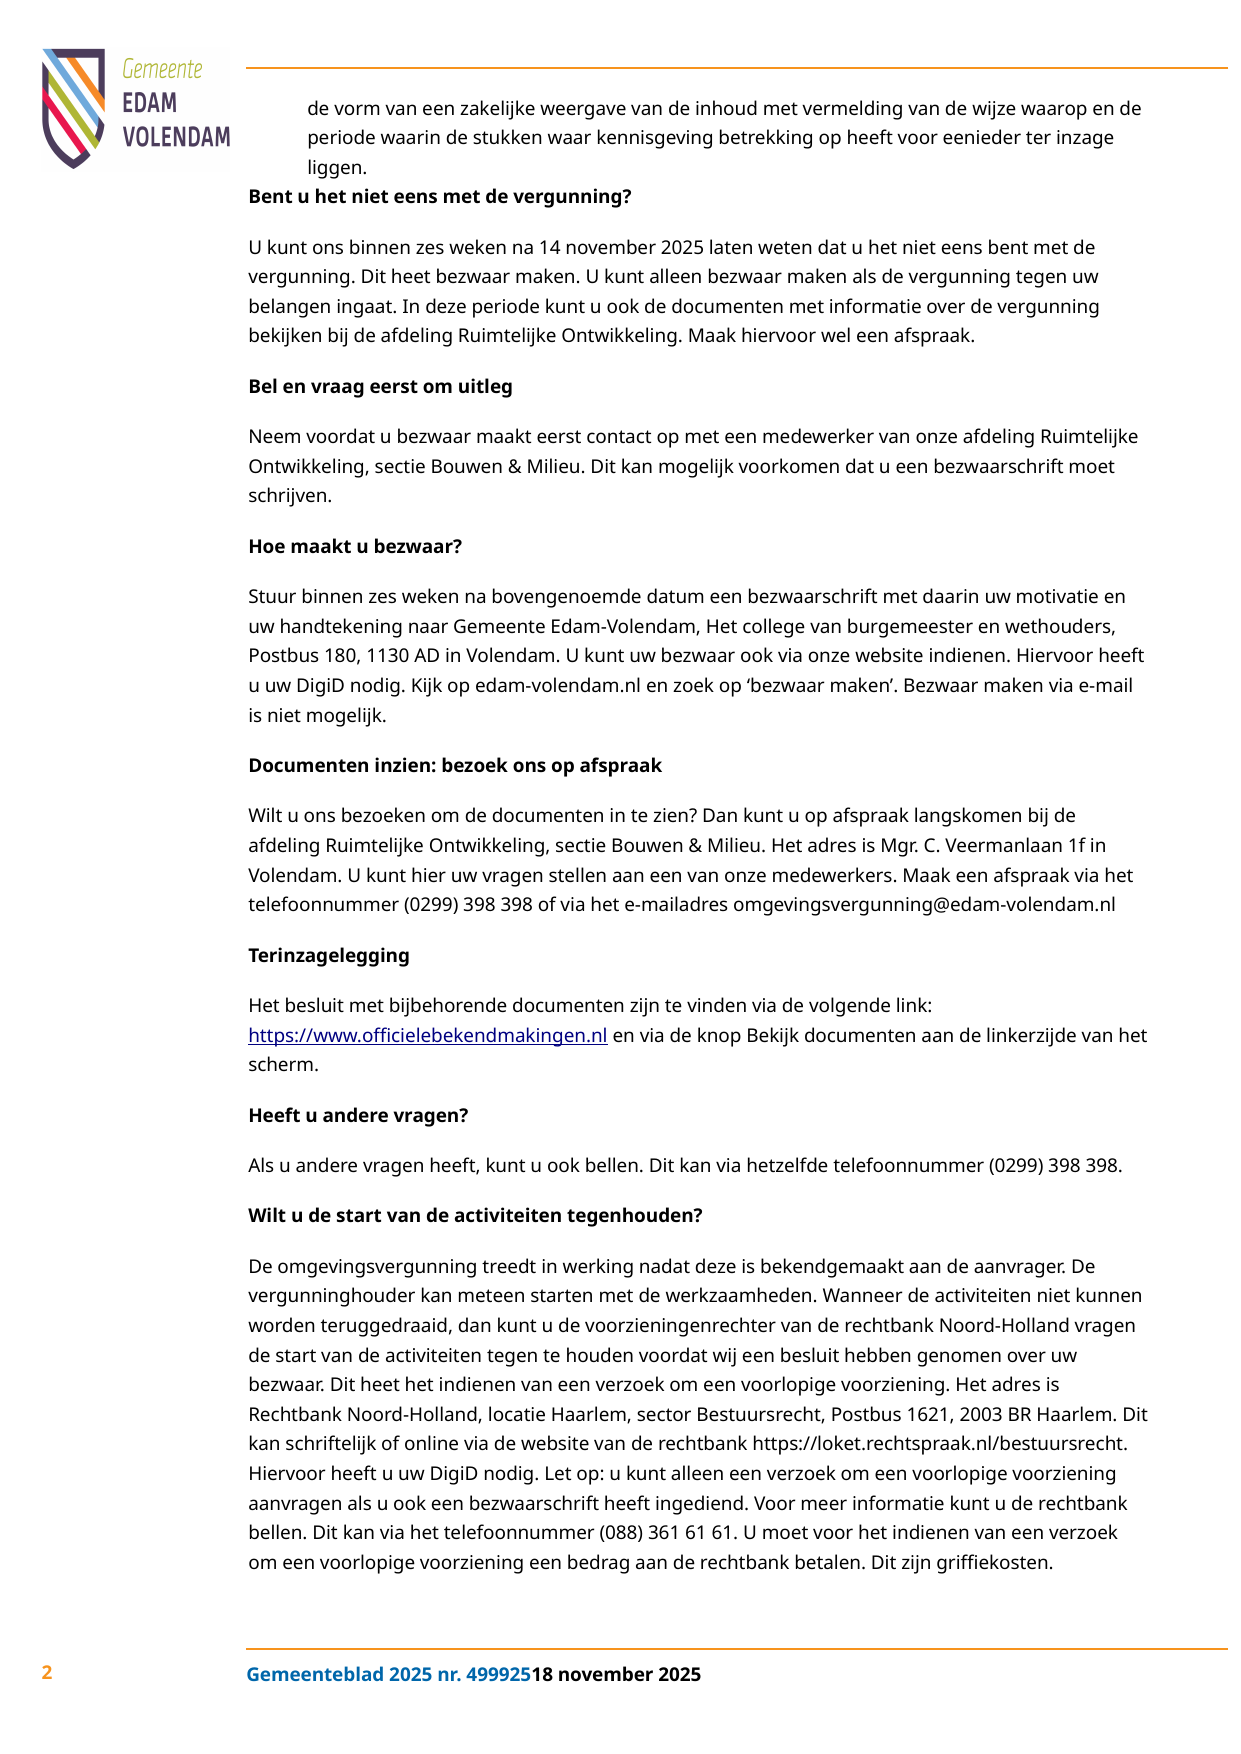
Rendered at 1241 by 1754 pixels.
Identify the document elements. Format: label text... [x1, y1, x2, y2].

text Hoe maakt u bezwaar? [248, 533, 1152, 559]
text Bel en vraag eerst om uitleg [248, 373, 1152, 399]
picture [41, 47, 231, 172]
text Stuur binnen zes weken na bovengenoemde datum een bezwaarschrift met daarin uw motivatie en uw handtekening naar Gemeente Edam-Volendam, Het college van burgemeester en wethouders, Postbus 180, 1130 AD in Volendam. U kunt uw bezwaar ook via onze website indienen. Hiervoor heeft u uw DigiD nodig. Kijk op edam-volendam.nl en zoek op ‘bezwaar maken’. Bezwaar maken via e-mail is niet mogelijk. [248, 583, 1152, 728]
text Wilt u ons bezoeken om de documenten in te zien? Dan kunt u op afspraak langskomen bij de afdeling Ruimtelijke Ontwikkeling, sectie Bouwen & Milieu. Het adres is Mgr. C. Veermanlaan 1f in Volendam. U kunt hier uw vragen stellen aan een van onze medewerkers. Maak een afspraak via het telefoonnummer (0299) 398 398 of via het e-mailadres omgevingsvergunning@edam-volendam.nl [248, 803, 1152, 917]
text De omgevingsvergunning treedt in werking nadat deze is bekendgemaakt aan de aanvrager. De vergunninghouder kan meteen starten met de werkzaamheden. Wanneer de activiteiten niet kunnen worden teruggedraaid, dan kunt u de voorzieningenrechter van de rechtbank Noord-Holland vragen de start van de activiteiten tegen te houden voordat wij een besluit hebben genomen over uw bezwaar. Dit heet het indienen van een verzoek om een voorlopige voorziening. Het adres is Rechtbank Noord-Holland, locatie Haarlem, sector Bestuursrecht, Postbus 1621, 2003 BR Haarlem. Dit kan schriftelijk of online via de website van de rechtbank https://loket.rechtspraak.nl/bestuursrecht. Hiervoor heeft u uw DigiD nodig. Let op: u kunt alleen een verzoek om een voorlopige voorziening aanvragen als u ook een bezwaarschrift heeft ingediend. Voor meer informatie kunt u de rechtbank bellen. Dit kan via het telefoonnummer (088) 361 61 61. U moet voor het indienen van een verzoek om een voorlopige voorziening een bedrag aan de rechtbank betalen. Dit zijn griffiekosten. [248, 1253, 1152, 1575]
text Als u andere vragen heeft, kunt u ook bellen. Dit kan via hetzelfde telefoonnummer (0299) 398 398. [248, 1152, 1152, 1178]
text Het besluit met bijbehorende documenten zijn te vinden via de volgende link: https://www.officielebekendmakingen.nl en via de knop Bekijk documenten aan de linkerzijde van het scherm. [248, 992, 1152, 1077]
text Heeft u andere vragen? [248, 1102, 1152, 1128]
text Neem voordat u bezwaar maakt eerst contact op met een medewerker van onze afdeling Ruimtelijke Ontwikkeling, sectie Bouwen & Milieu. Dit kan mogelijk voorkomen dat u een bezwaarschrift moet schrijven. [248, 423, 1152, 508]
text Wilt u de start van de activiteiten tegenhouden? [248, 1203, 1152, 1228]
text Bent u het niet eens met de vergunning? [248, 183, 1152, 209]
text U kunt ons binnen zes weken na 14 november 2025 laten weten dat u het niet eens bent met de vergunning. Dit heet bezwaar maken. U kunt alleen bezwaar maken als de vergunning tegen uw belangen ingaat. In deze periode kunt u ook de documenten met informatie over de vergunning bekijken bij de afdeling Ruimtelijke Ontwikkeling. Maak hiervoor wel een afspraak. [248, 234, 1152, 348]
text Terinzagelegging [248, 942, 1152, 968]
text Documenten inzien: bezoek ons op afspraak [248, 752, 1152, 778]
list de vorm van een zakelijke weergave van de inhoud met vermelding van de wijze waarop en de periode waarin de stukken waar kennisgeving betrekking op heeft voor eenieder ter inzage liggen. [248, 95, 1152, 180]
